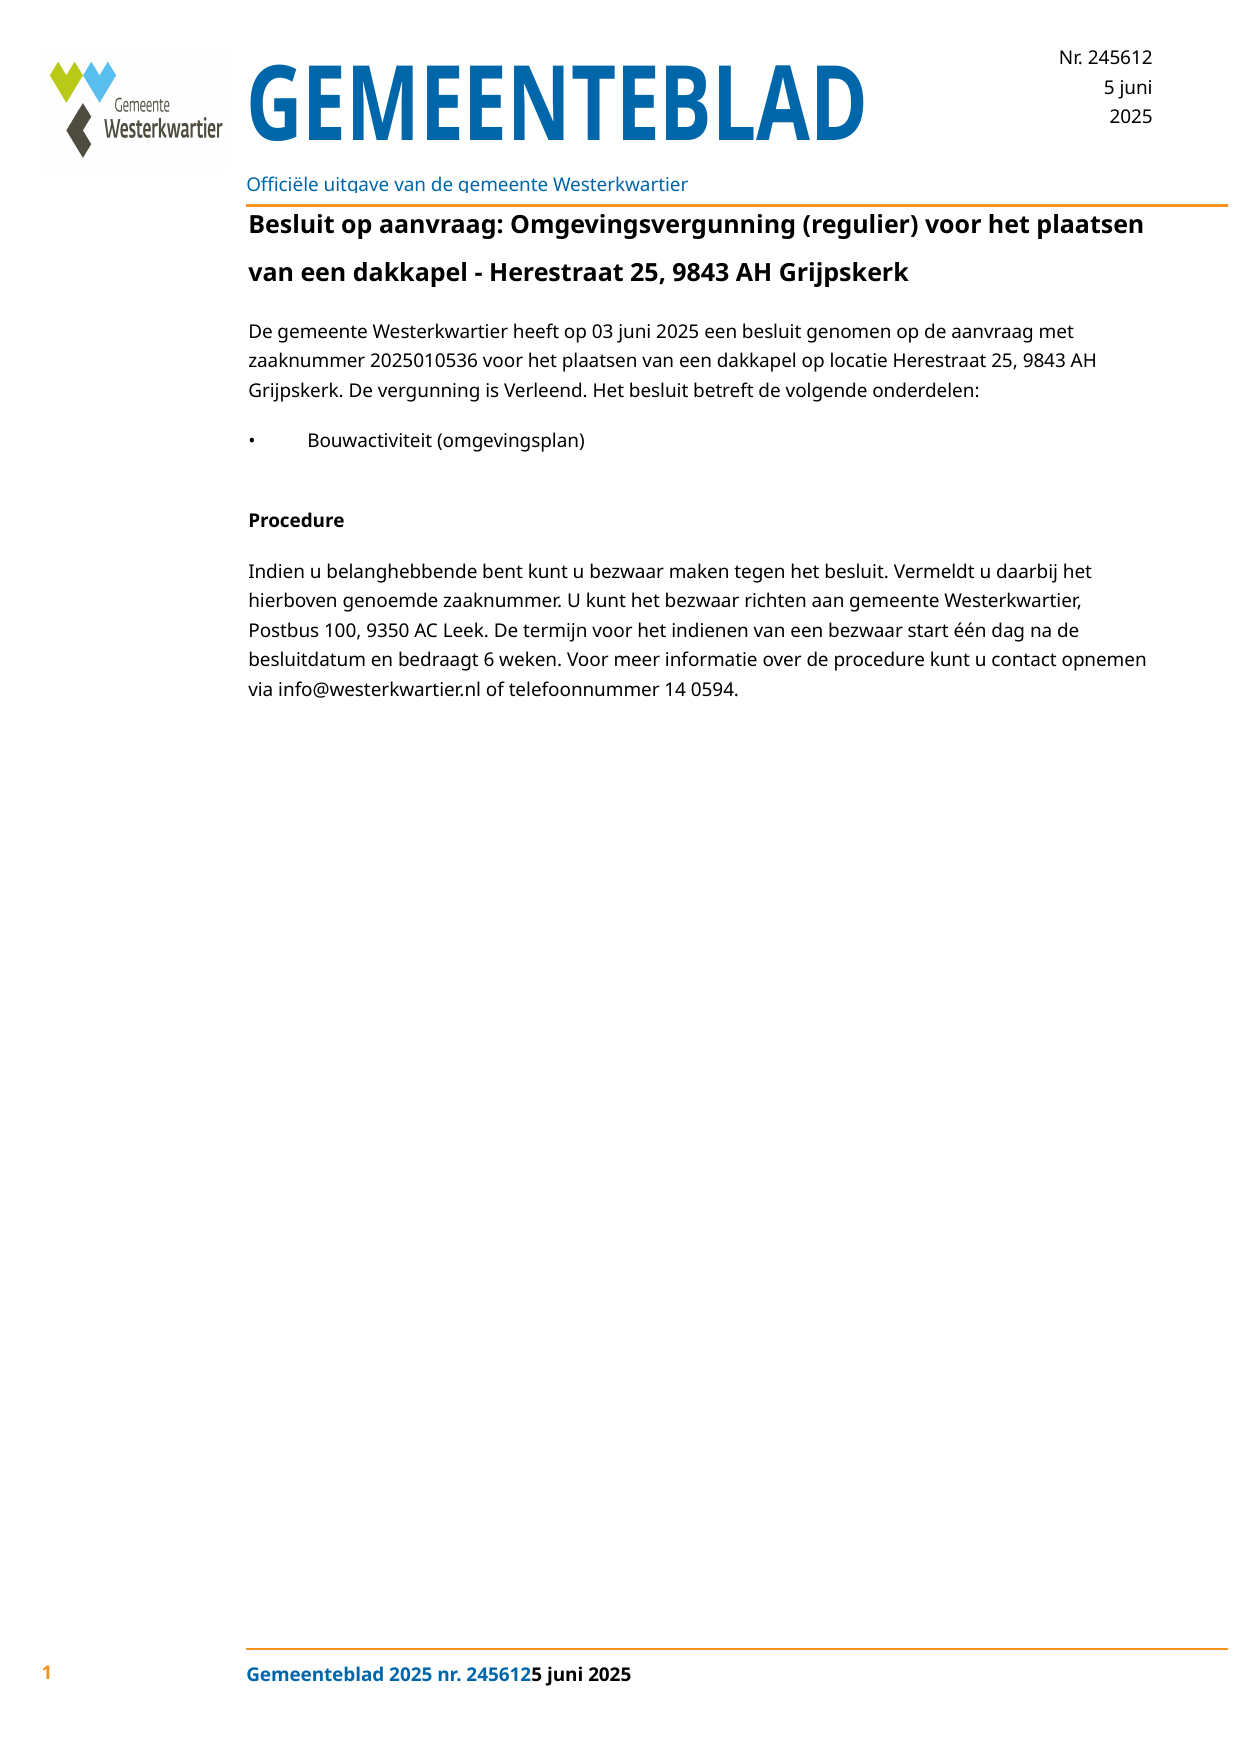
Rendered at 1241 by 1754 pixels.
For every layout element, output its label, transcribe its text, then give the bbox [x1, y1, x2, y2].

list Bouwactiviteit (omgevingsplan) [248, 427, 1152, 453]
picture [41, 47, 231, 172]
text Procedure [248, 507, 1152, 533]
text De gemeente Westerkwartier heeft op 03 juni 2025 een besluit genomen op de aanvraag met zaaknummer 2025010536 voor het plaatsen van een dakkapel op locatie Herestraat 25, 9843 AH Grijpskerk. De vergunning is Verleend. Het besluit betreft de volgende onderdelen: [248, 318, 1152, 403]
text Indien u belanghebbende bent kunt u bezwaar maken tegen het besluit. Vermeldt u daarbij het hierboven genoemde zaaknummer. U kunt het bezwaar richten aan gemeente Westerkwartier, Postbus 100, 9350 AC Leek. De termijn voor het indienen van een bezwaar start één dag na de besluitdatum en bedraagt 6 weken. Voor meer informatie over de procedure kunt u contact opnemen via info@westerkwartier.nl of telefoonnummer 14 0594. [248, 558, 1152, 702]
text Besluit op aanvraag: Omgevingsvergunning (regulier) voor het plaatsen van een dakkapel - Herestraat 25, 9843 AH Grijpskerk [248, 207, 1152, 288]
